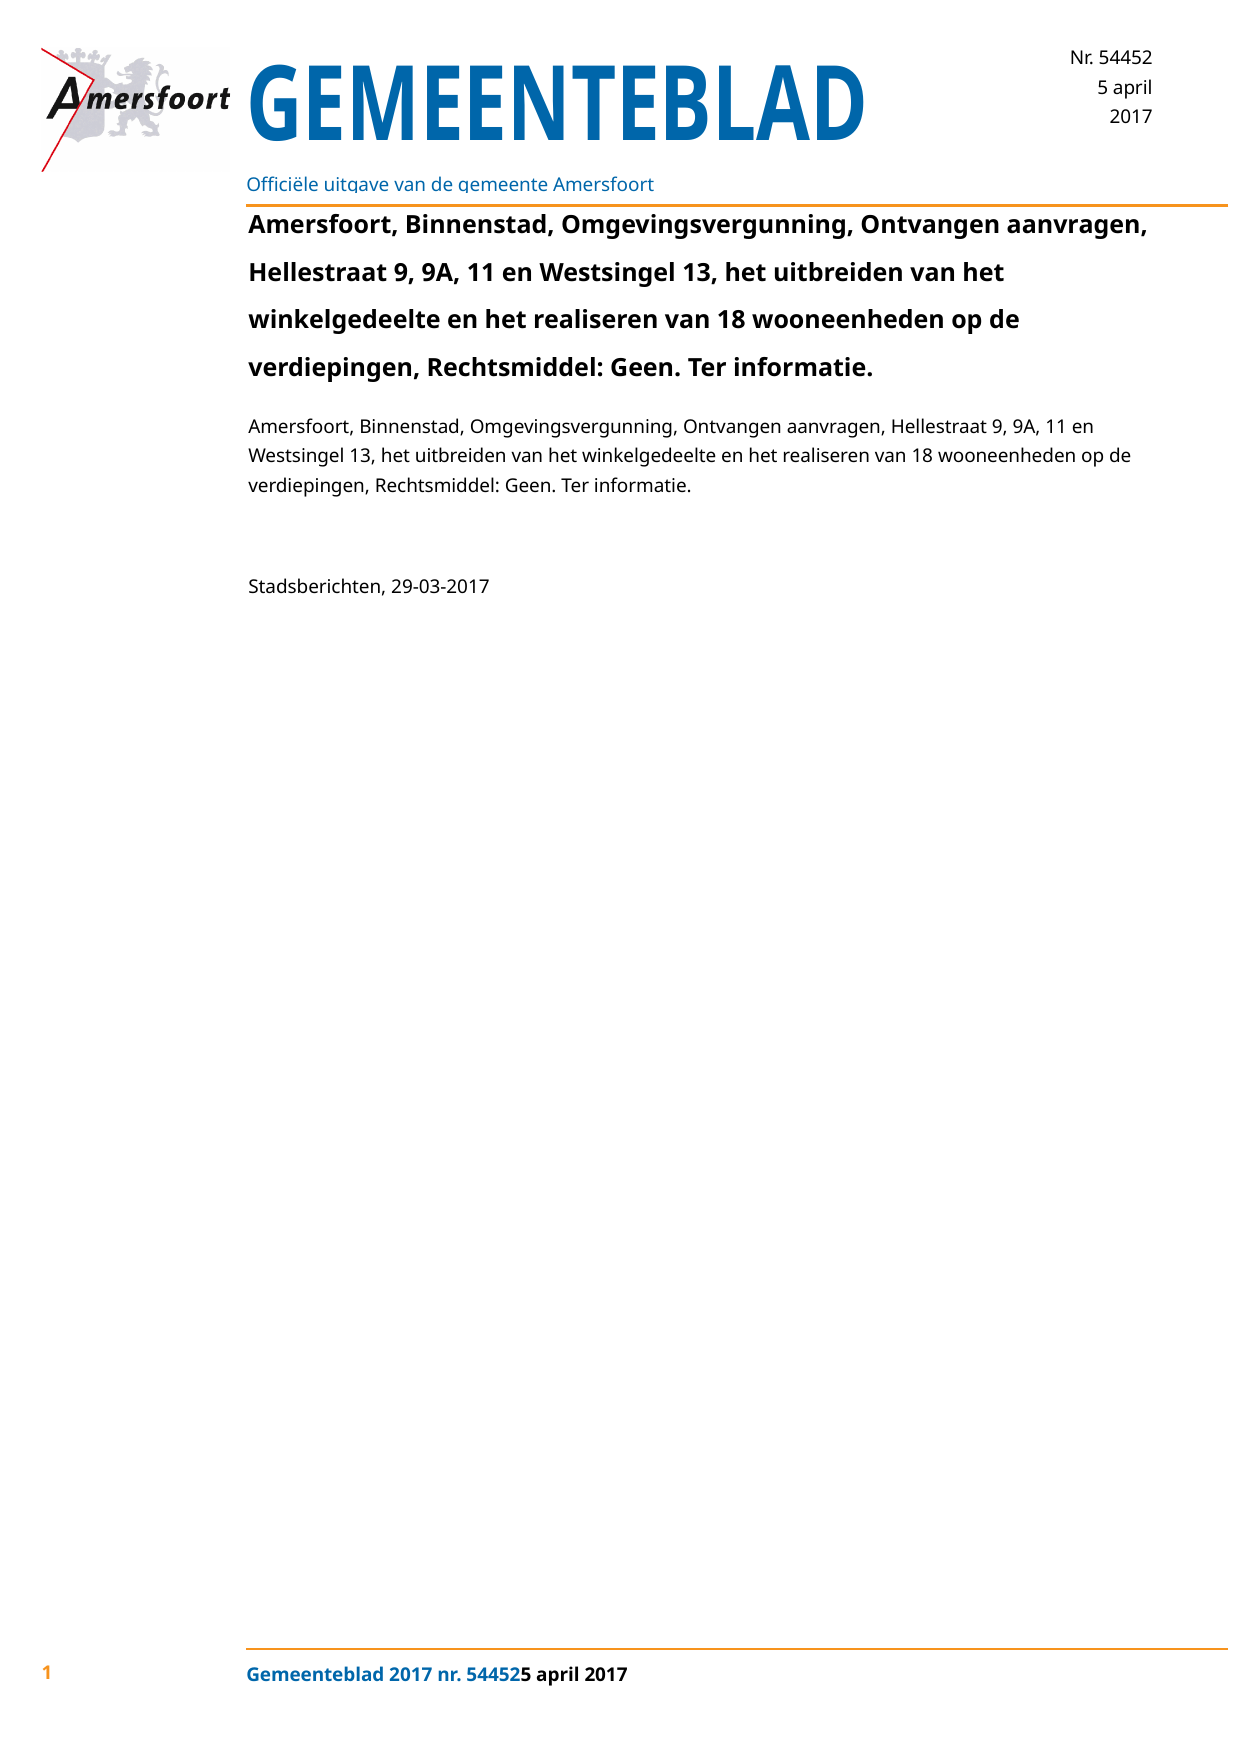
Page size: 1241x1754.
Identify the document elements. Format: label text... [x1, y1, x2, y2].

text Amersfoort, Binnenstad, Omgevingsvergunning, Ontvangen aanvragen, Hellestraat 9, 9A, 11 en Westsingel 13, het uitbreiden van het winkelgedeelte en het realiseren van 18 wooneenheden op de verdiepingen, Rechtsmiddel: Geen. Ter informatie. [248, 207, 1152, 384]
picture [41, 47, 231, 172]
text Stadsberichten, 29-03-2017 [248, 573, 1152, 599]
text Amersfoort, Binnenstad, Omgevingsvergunning, Ontvangen aanvragen, Hellestraat 9, 9A, 11 en Westsingel 13, het uitbreiden van het winkelgedeelte en het realiseren van 18 wooneenheden op de verdiepingen, Rechtsmiddel: Geen. Ter informatie. [248, 413, 1152, 498]
